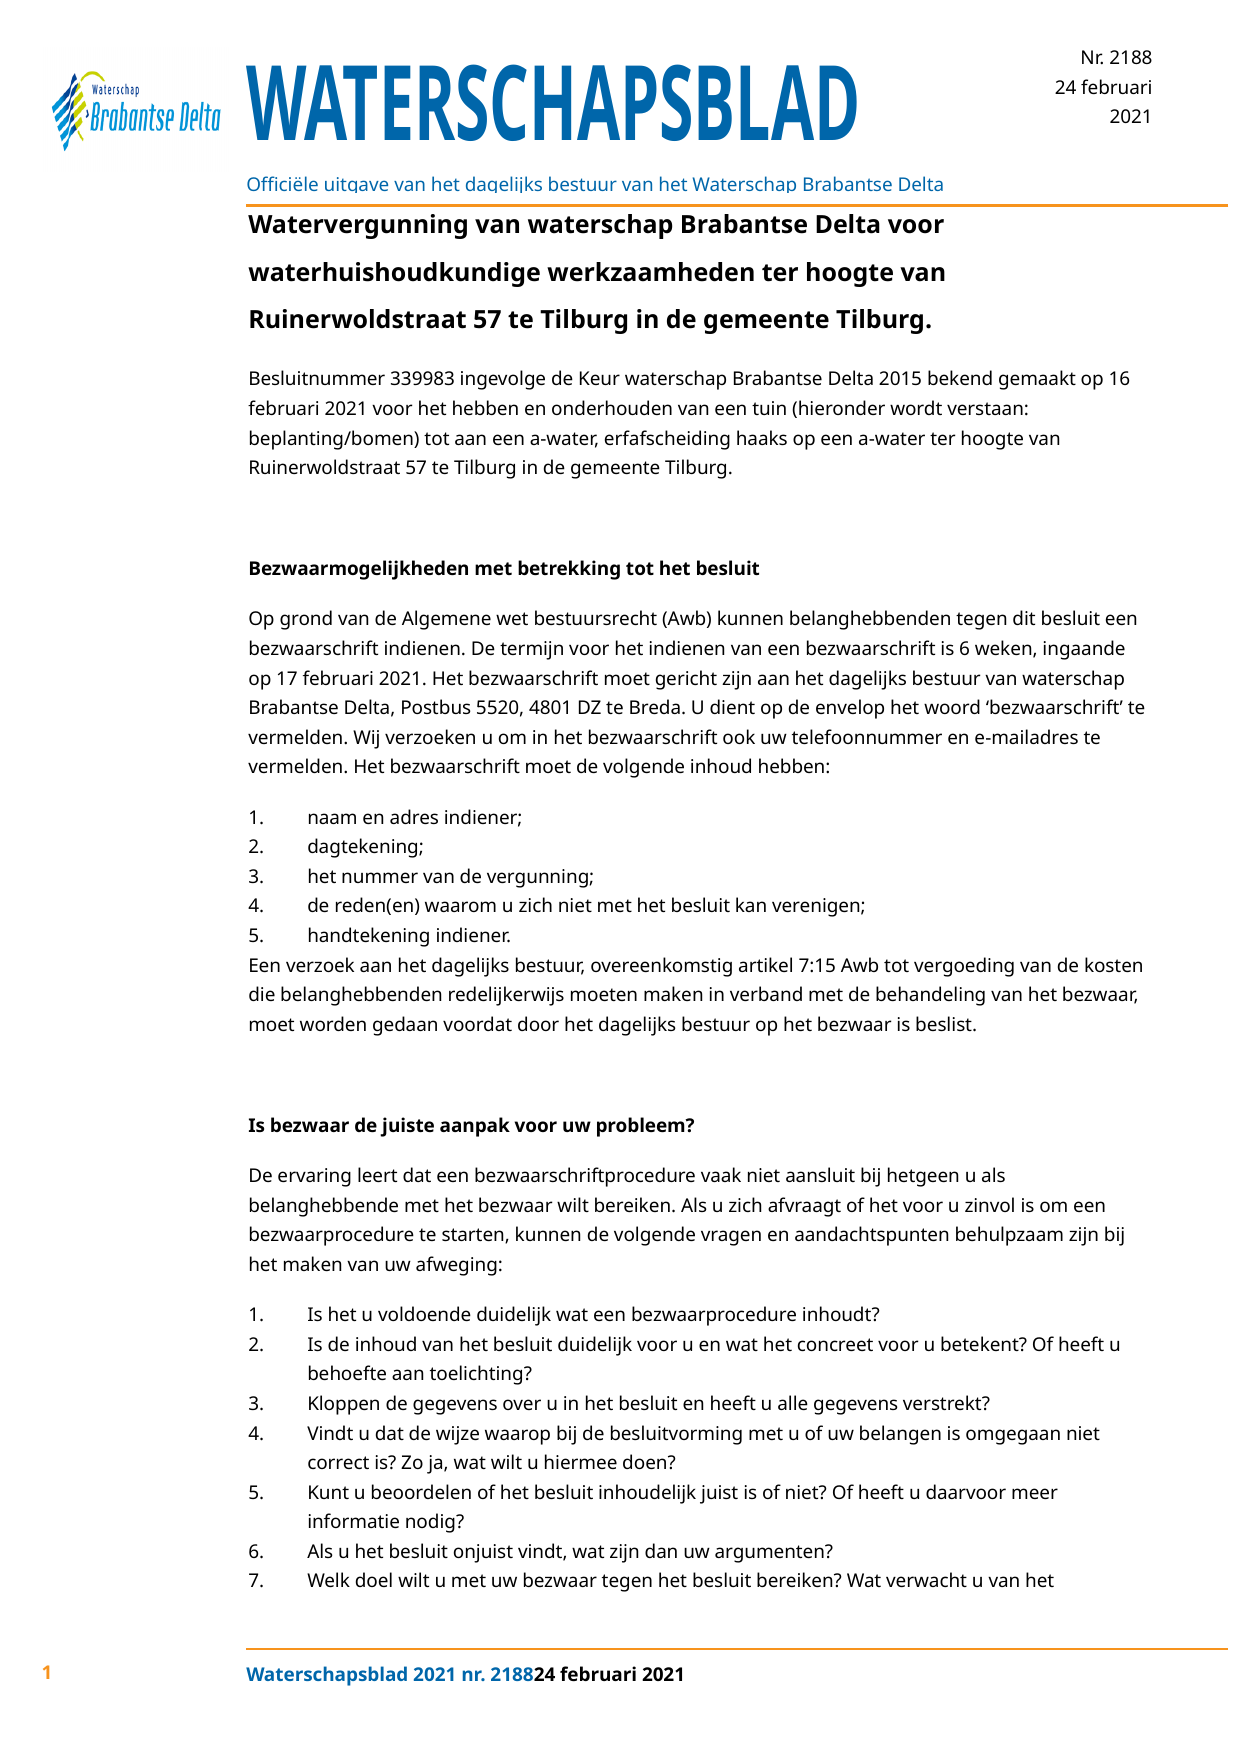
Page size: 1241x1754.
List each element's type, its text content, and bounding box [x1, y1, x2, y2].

list Vindt u dat de wijze waarop bij de besluitvorming met u of uw belangen is omgegaan niet correct is? Zo ja, wat wilt u hiermee doen? [248, 1420, 1152, 1475]
list Is het u voldoende duidelijk wat een bezwaarprocedure inhoudt? [248, 1301, 1152, 1327]
text De ervaring leert dat een bezwaarschriftprocedure vaak niet aansluit bij hetgeen u als belanghebbende met het bezwaar wilt bereiken. Als u zich afvraagt of het voor u zinvol is om een bezwaarprocedure te starten, kunnen de volgende vragen en aandachtspunten behulpzaam zijn bij het maken van uw afweging: [248, 1162, 1152, 1277]
text Op grond van de Algemene wet bestuursrecht (Awb) kunnen belanghebbenden tegen dit besluit een bezwaarschrift indienen. De termijn voor het indienen van een bezwaarschrift is 6 weken, ingaande op 17 februari 2021. Het bezwaarschrift moet gericht zijn aan het dagelijks bestuur van waterschap Brabantse Delta, Postbus 5520, 4801 DZ te Breda. U dient op de envelop het woord ‘bezwaarschrift’ te vermelden. Wij verzoeken u om in het bezwaarschrift ook uw telefoonnummer en e‑mailadres te vermelden. Het bezwaarschrift moet de volgende inhoud hebben: [248, 606, 1152, 779]
list het nummer van de vergunning; [248, 863, 1152, 889]
list Welk doel wilt u met uw bezwaar tegen het besluit bereiken? Wat verwacht u van het [248, 1568, 1152, 1593]
list naam en adres indiener; [248, 804, 1152, 829]
list Als u het besluit onjuist vindt, wat zijn dan uw argumenten? [248, 1538, 1152, 1564]
list dagtekening; [248, 833, 1152, 859]
list Is de inhoud van het besluit duidelijk voor u en wat het concreet voor u betekent? Of heeft u behoefte aan toelichting? [248, 1331, 1152, 1386]
text Besluitnummer 339983 ingevolge de Keur waterschap Brabantse Delta 2015 bekend gemaakt op 16 februari 2021 voor het hebben en onderhouden van een tuin (hieronder wordt verstaan: beplanting/bomen) tot aan een a-water, erfafscheiding haaks op een a-water ter hoogte van Ruinerwoldstraat 57 te Tilburg in de gemeente Tilburg. [248, 366, 1152, 480]
text Bezwaarmogelijkheden met betrekking tot het besluit [248, 555, 1152, 581]
list de reden(en) waarom u zich niet met het besluit kan verenigen; [248, 893, 1152, 918]
text Is bezwaar de juiste aanpak voor uw probleem? [248, 1112, 1152, 1137]
list handtekening indiener. [248, 922, 1152, 948]
list Kunt u beoordelen of het besluit inhoudelijk juist is of niet? Of heeft u daarvoor meer informatie nodig? [248, 1479, 1152, 1534]
list Kloppen de gegevens over u in het besluit en heeft u alle gegevens verstrekt? [248, 1390, 1152, 1416]
text Watervergunning van waterschap Brabantse Delta voor waterhuishoudkundige werkzaamheden ter hoogte van Ruinerwoldstraat 57 te Tilburg in de gemeente Tilburg. [248, 207, 1152, 336]
text Een verzoek aan het dagelijks bestuur, overeenkomstig artikel 7:15 Awb tot vergoeding van de kosten die belanghebbenden redelijkerwijs moeten maken in verband met de behandeling van het bezwaar, moet worden gedaan voordat door het dagelijks bestuur op het bezwaar is beslist. [248, 952, 1152, 1037]
picture [41, 47, 231, 172]
